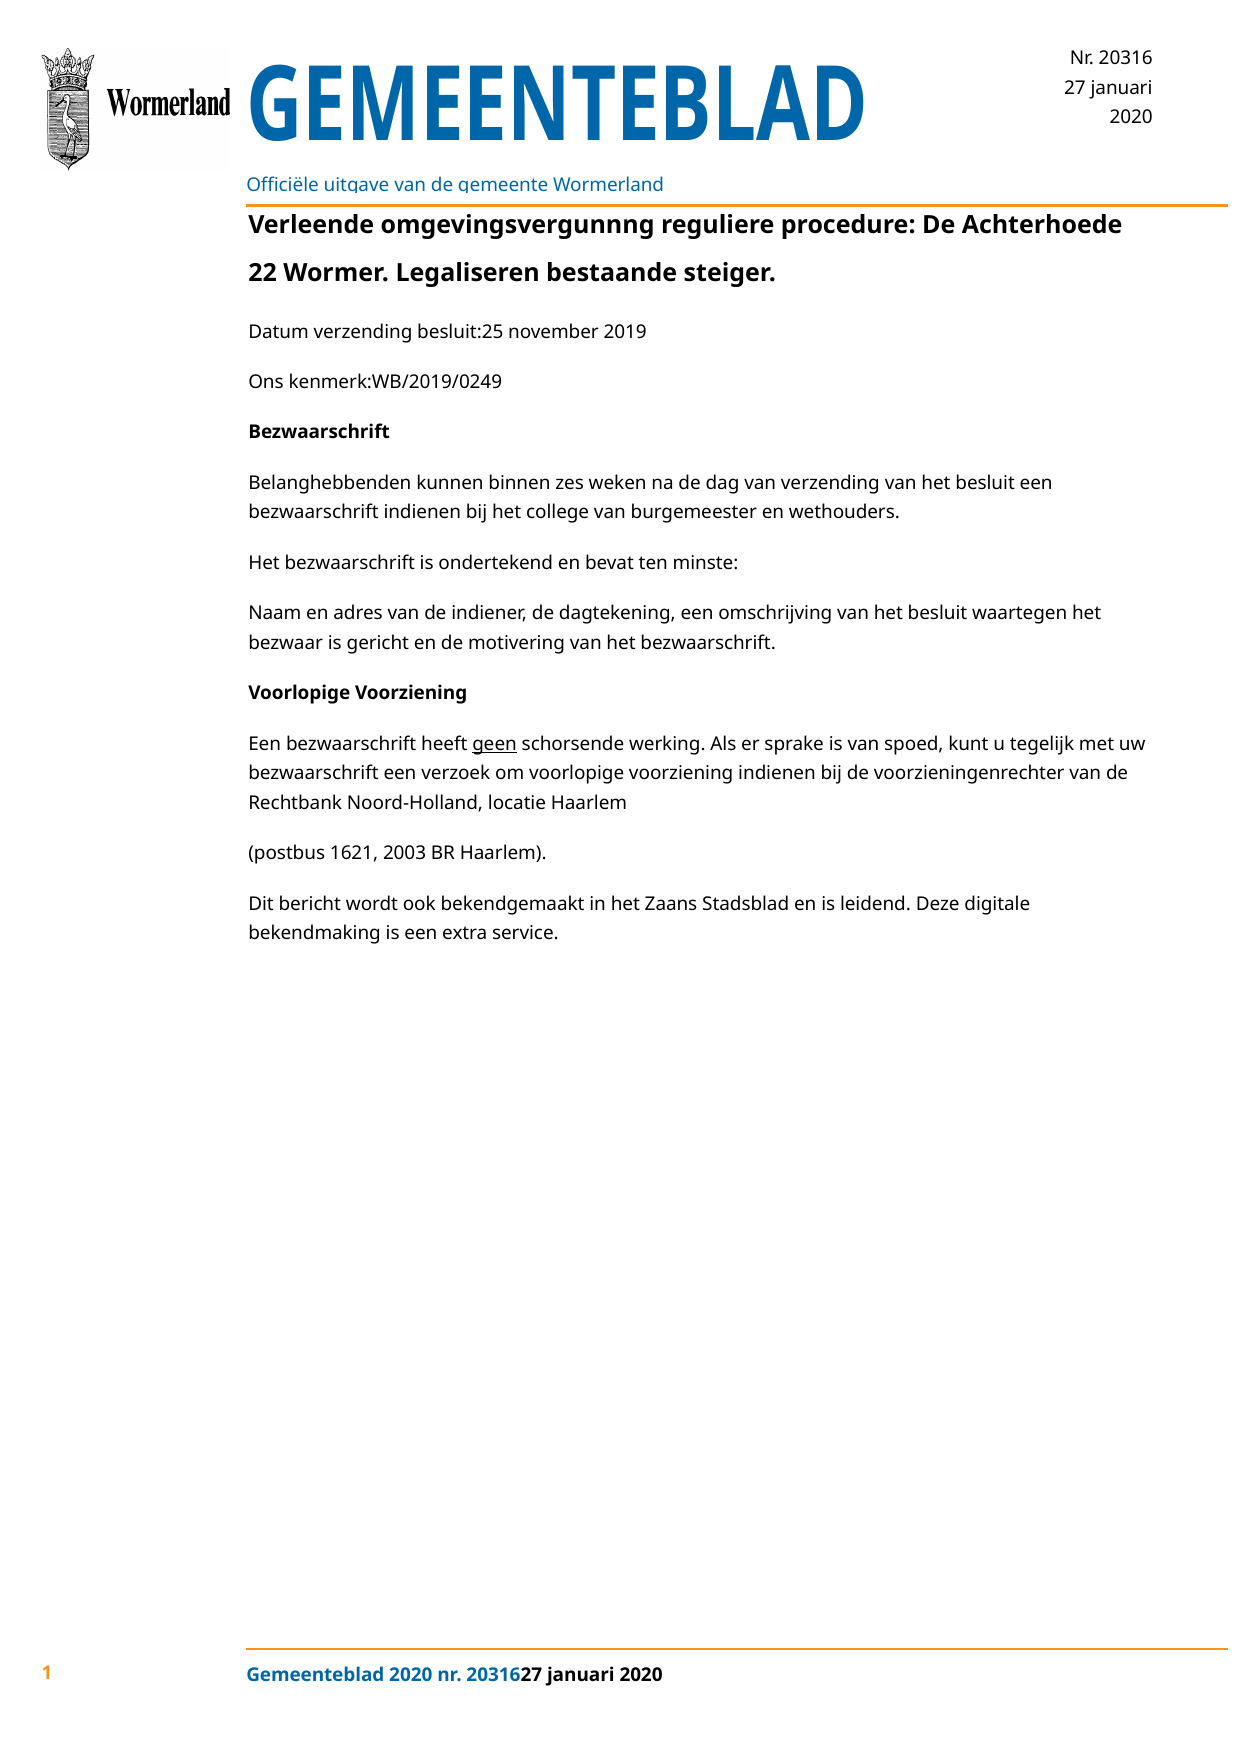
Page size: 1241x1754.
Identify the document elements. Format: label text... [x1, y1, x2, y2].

text Voorlopige Voorziening [248, 679, 1152, 705]
text Belanghebbenden kunnen binnen zes weken na de dag van verzending van het besluit een bezwaarschrift indienen bij het college van burgemeester en wethouders. [248, 469, 1152, 524]
text Ons kenmerk:WB/2019/0249 [248, 368, 1152, 394]
text Het bezwaarschrift is ondertekend en bevat ten minste: [248, 549, 1152, 575]
text Naam en adres van de indiener, de dagtekening, een omschrijving van het besluit waartegen het bezwaar is gericht en de motivering van het bezwaarschrift. [248, 599, 1152, 655]
text Verleende omgevingsvergunnng reguliere procedure: De Achterhoede 22 Wormer. Legaliseren bestaande steiger. [248, 207, 1152, 288]
text Bezwaarschrift [248, 419, 1152, 444]
text Dit bericht wordt ook bekendgemaakt in het Zaans Stadsblad en is leidend. Deze digitale bekendmaking is een extra service. [248, 890, 1152, 945]
text Datum verzending besluit:25 november 2019 [248, 318, 1152, 344]
text (postbus 1621, 2003 BR Haarlem). [248, 839, 1152, 865]
text Een bezwaarschrift heeft geen schorsende werking. Als er sprake is van spoed, kunt u tegelijk met uw bezwaarschrift een verzoek om voorlopige voorziening indienen bij de voorzieningenrechter van de Rechtbank Noord-Holland, locatie Haarlem [248, 730, 1152, 815]
picture [41, 47, 231, 172]
